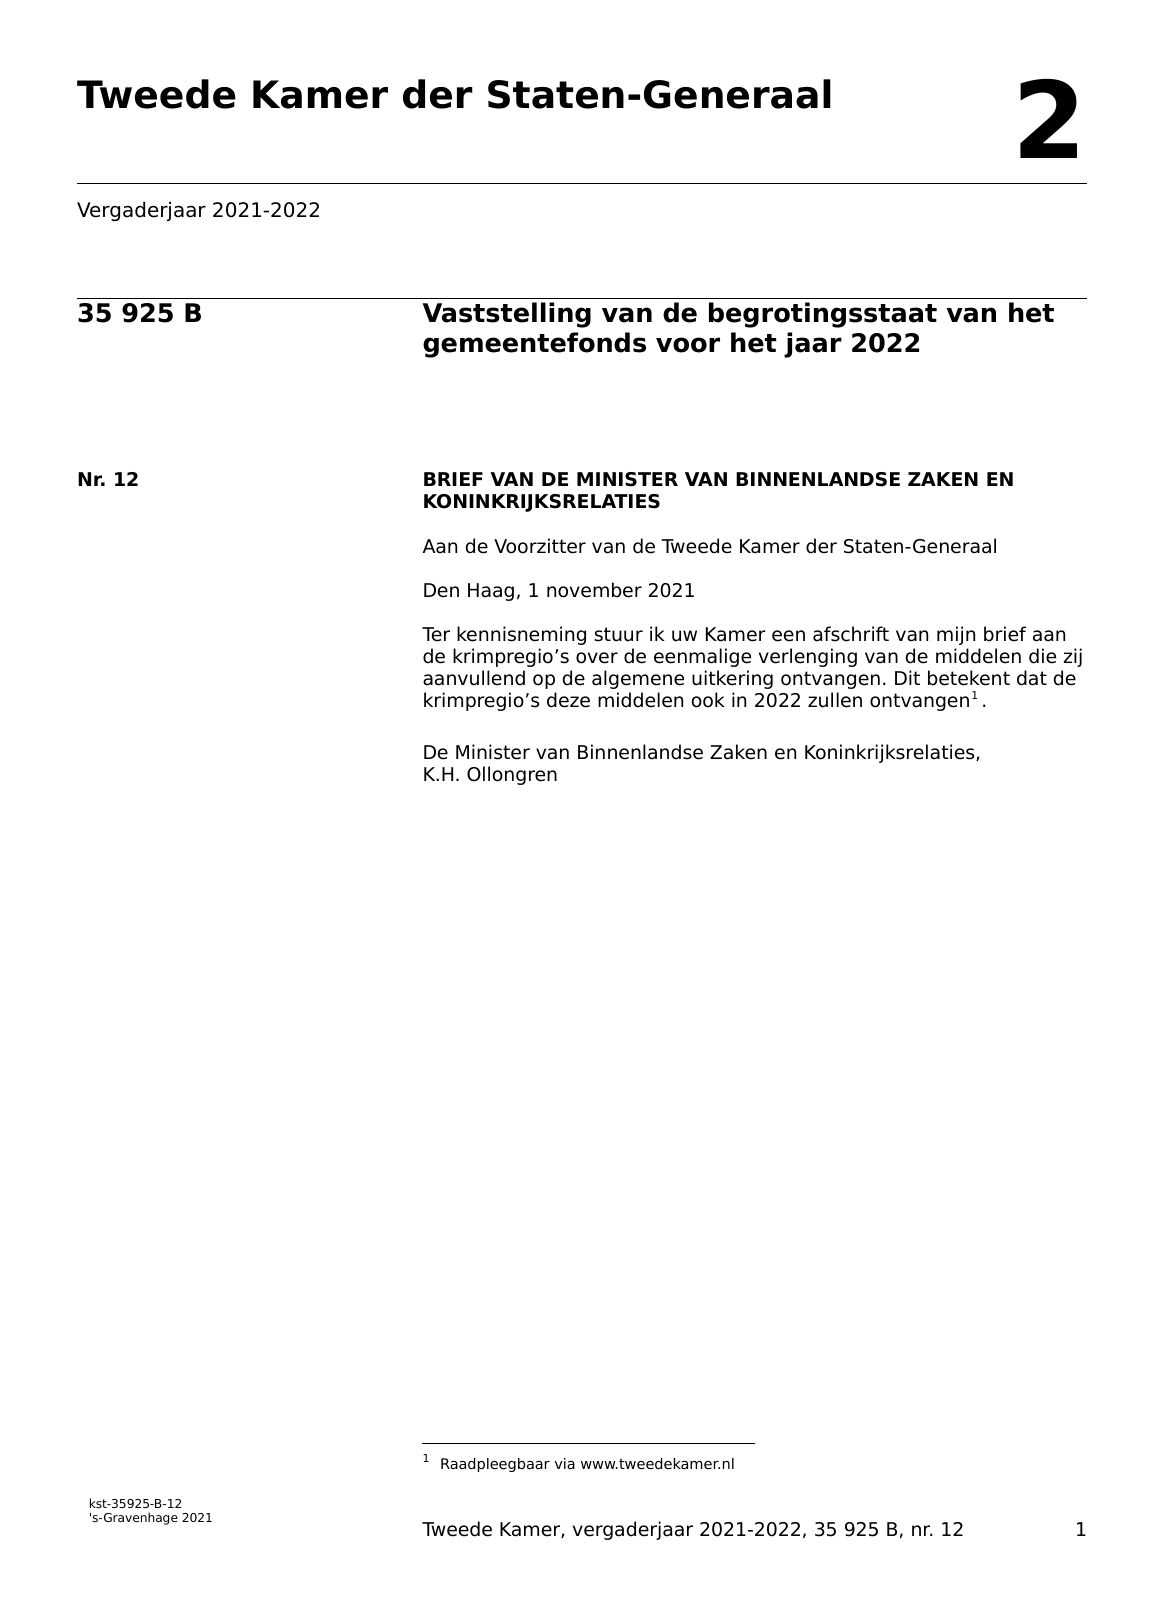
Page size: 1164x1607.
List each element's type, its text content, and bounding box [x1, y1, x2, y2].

table_header 2 [886, 59, 1087, 183]
table_header Tweede Kamer der Staten-Generaal [77, 59, 886, 183]
table_cell Vergaderjaar 2021-2022 [77, 184, 1087, 298]
text De Minister van Binnenlandse Zaken en Koninkrijksrelaties, K.H. Ollongren [422, 742, 1087, 786]
text 's-Gravenhage 2021 [88, 1511, 323, 1525]
text Raadpleegbaar via www.tweedekamer.nl [422, 1452, 1087, 1474]
text Den Haag, 1 november 2021 [422, 580, 1087, 602]
subtitle Nr. 12 BRIEF VAN DE MINISTER VAN BINNENLANDSE ZAKEN EN KONINKRIJKSRELATIES [77, 469, 1087, 513]
subtitle 35 925 B Vaststelling van de begrotingsstaat van het gemeentefonds voor het jaar 2022 [77, 299, 1087, 358]
text kst-35925-B-12 [88, 1497, 323, 1511]
text Aan de Voorzitter van de Tweede Kamer der Staten-Generaal [422, 536, 1087, 557]
text Ter kennisneming stuur ik uw Kamer een afschrift van mijn brief aan de krimpregio’s over de eenmalige verlenging van de middelen die zij aanvullend op de algemene uitkering ontvangen. Dit betekent dat de krimpregio’s deze middelen ook in 2022 zullen ontvangen. [422, 624, 1087, 712]
